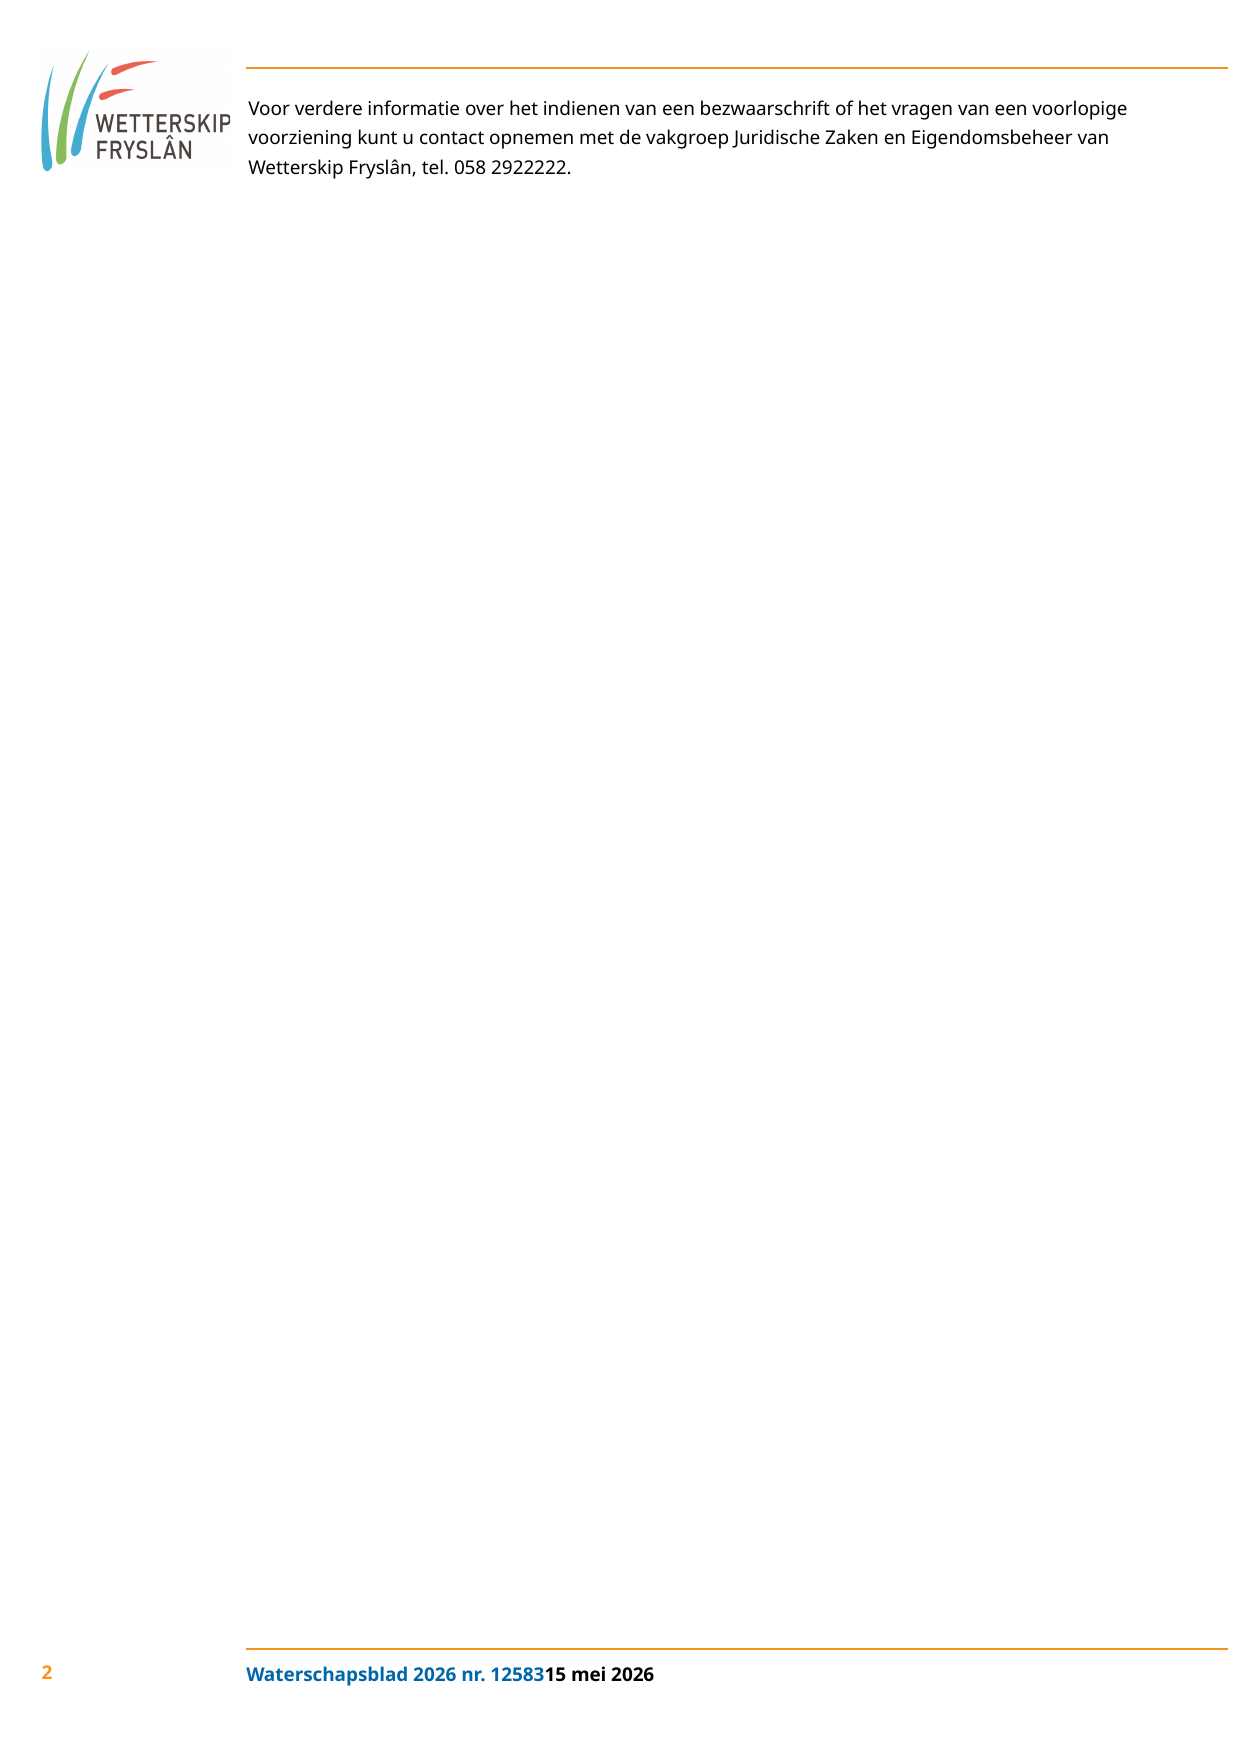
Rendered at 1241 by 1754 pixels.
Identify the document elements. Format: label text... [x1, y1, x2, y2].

picture [41, 47, 231, 172]
text Voor verdere informatie over het indienen van een bezwaarschrift of het vragen van een voorlopige voorziening kunt u contact opnemen met de vakgroep Juridische Zaken en Eigendomsbeheer van Wetterskip Fryslân, tel. 058 2922222. [248, 95, 1152, 180]
